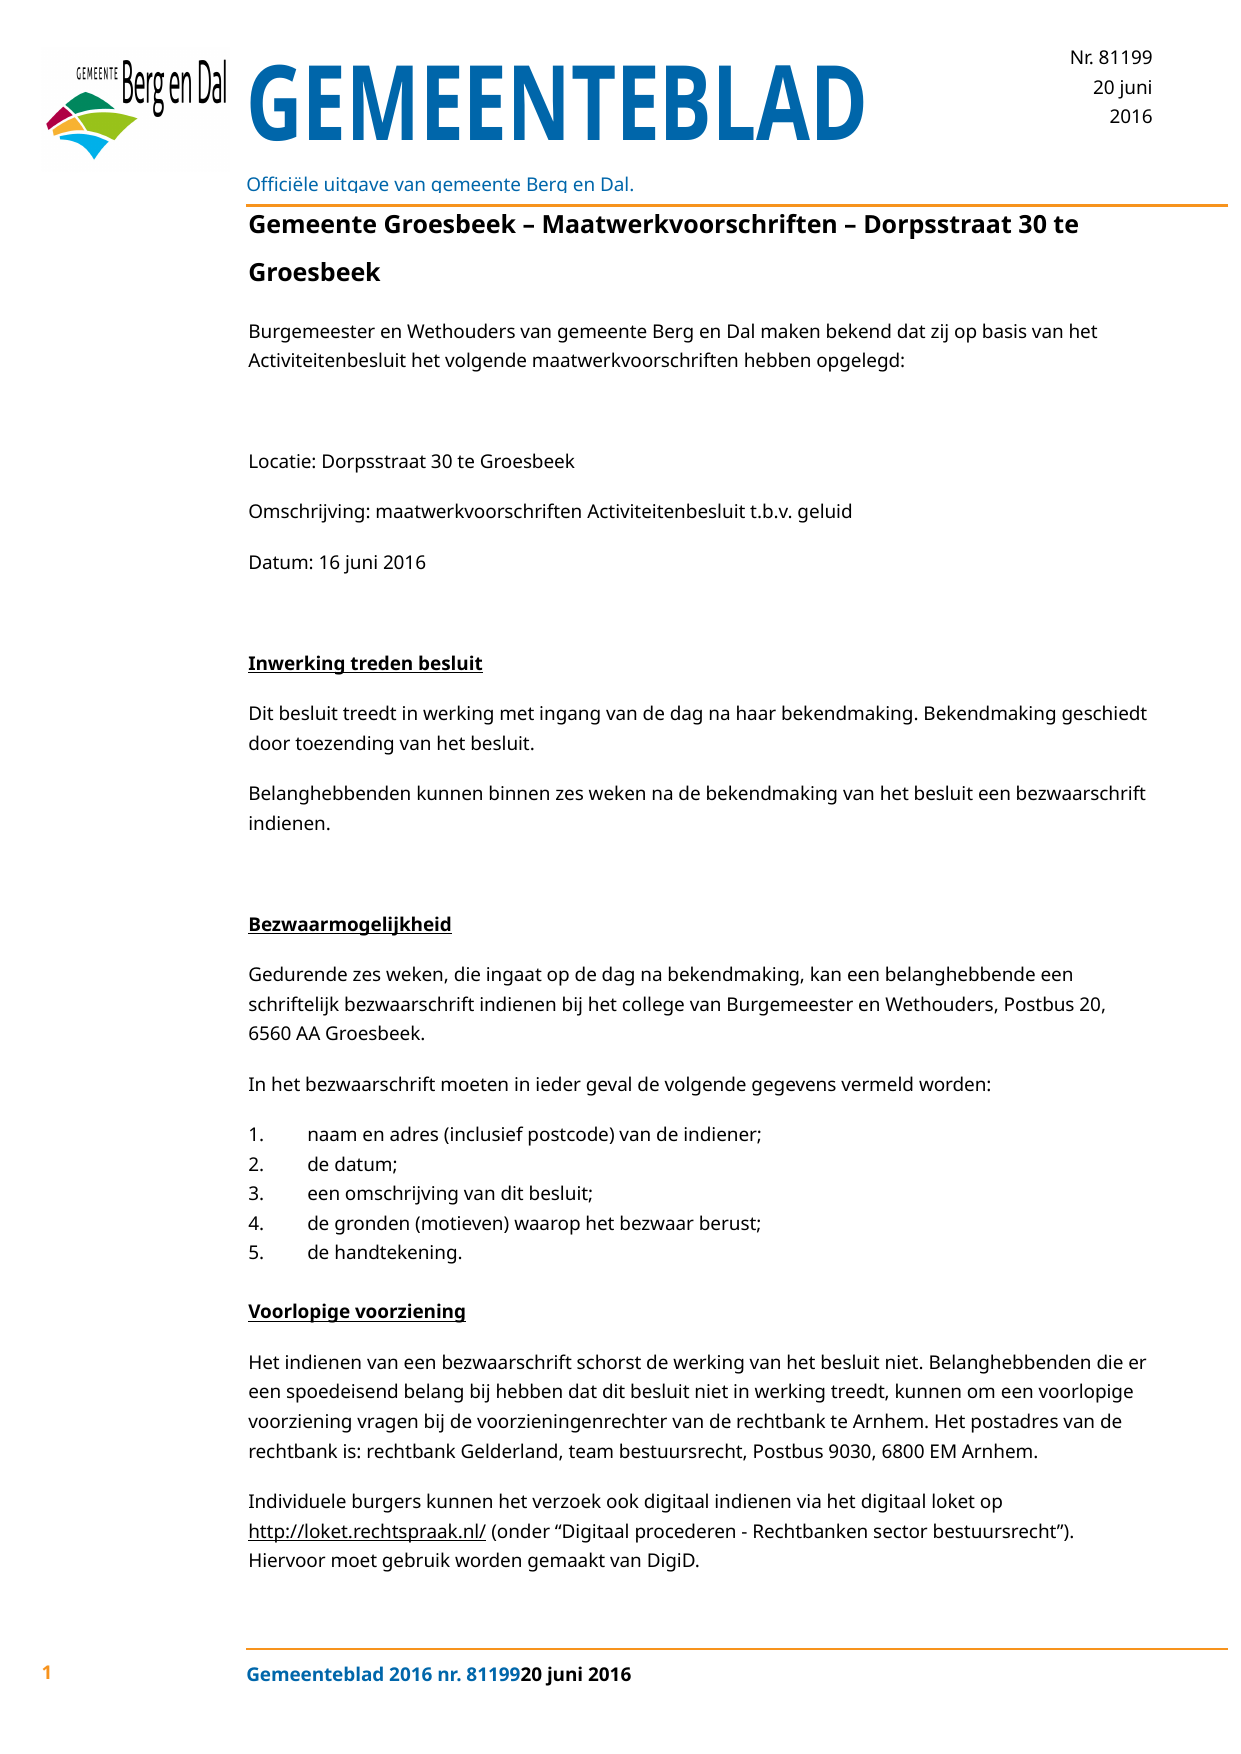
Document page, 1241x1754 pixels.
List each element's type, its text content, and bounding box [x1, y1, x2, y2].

list de handtekening. [248, 1239, 1152, 1265]
text Omschrijving: maatwerkvoorschriften Activiteitenbesluit t.b.v. geluid [248, 499, 1152, 524]
picture [41, 47, 231, 172]
list de gronden (motieven) waarop het bezwaar berust; [248, 1210, 1152, 1236]
text Burgemeester en Wethouders van gemeente Berg en Dal maken bekend dat zij op basis van het Activiteitenbesluit het volgende maatwerkvoorschriften hebben opgelegd: [248, 318, 1152, 373]
text Locatie: Dorpsstraat 30 te Groesbeek [248, 448, 1152, 474]
text Datum: 16 juni 2016 [248, 549, 1152, 575]
text Dit besluit treedt in werking met ingang van de dag na haar bekendmaking. Bekendmaking geschiedt door toezending van het besluit. [248, 700, 1152, 756]
text In het bezwaarschrift moeten in ieder geval de volgende gegevens vermeld worden: [248, 1071, 1152, 1097]
list naam en adres (inclusief postcode) van de indiener; [248, 1121, 1152, 1147]
text Gedurende zes weken, die ingaat op de dag na bekendmaking, kan een belanghebbende een schriftelijk bezwaarschrift indienen bij het college van Burgemeester en Wethouders, Postbus 20, 6560 AA Groesbeek. [248, 961, 1152, 1046]
list de datum; [248, 1151, 1152, 1177]
text Het indienen van een bezwaarschrift schorst de werking van het besluit niet. Belanghebbenden die er een spoedeisend belang bij hebben dat dit besluit niet in werking treedt, kunnen om een voorlopige voorziening vragen bij de voorzieningenrechter van de rechtbank te Arnhem. Het postadres van de rechtbank is: rechtbank Gelderland, team bestuursrecht, Postbus 9030, 6800 EM Arnhem. [248, 1349, 1152, 1464]
text Bezwaarmogelijkheid [248, 911, 1152, 937]
text Individuele burgers kunnen het verzoek ook digitaal indienen via het digitaal loket op http://loket.rechtspraak.nl/ (onder “Digitaal procederen - Rechtbanken sector bestuursrecht”). Hiervoor moet gebruik worden gemaakt van DigiD. [248, 1488, 1152, 1573]
list een omschrijving van dit besluit; [248, 1180, 1152, 1206]
text Inwerking treden besluit [248, 650, 1152, 676]
text Gemeente Groesbeek – Maatwerkvoorschriften – Dorpsstraat 30 te Groesbeek [248, 207, 1152, 288]
text Belanghebbenden kunnen binnen zes weken na de bekendmaking van het besluit een bezwaarschrift indienen. [248, 780, 1152, 836]
text Voorlopige voorziening [248, 1299, 1152, 1324]
